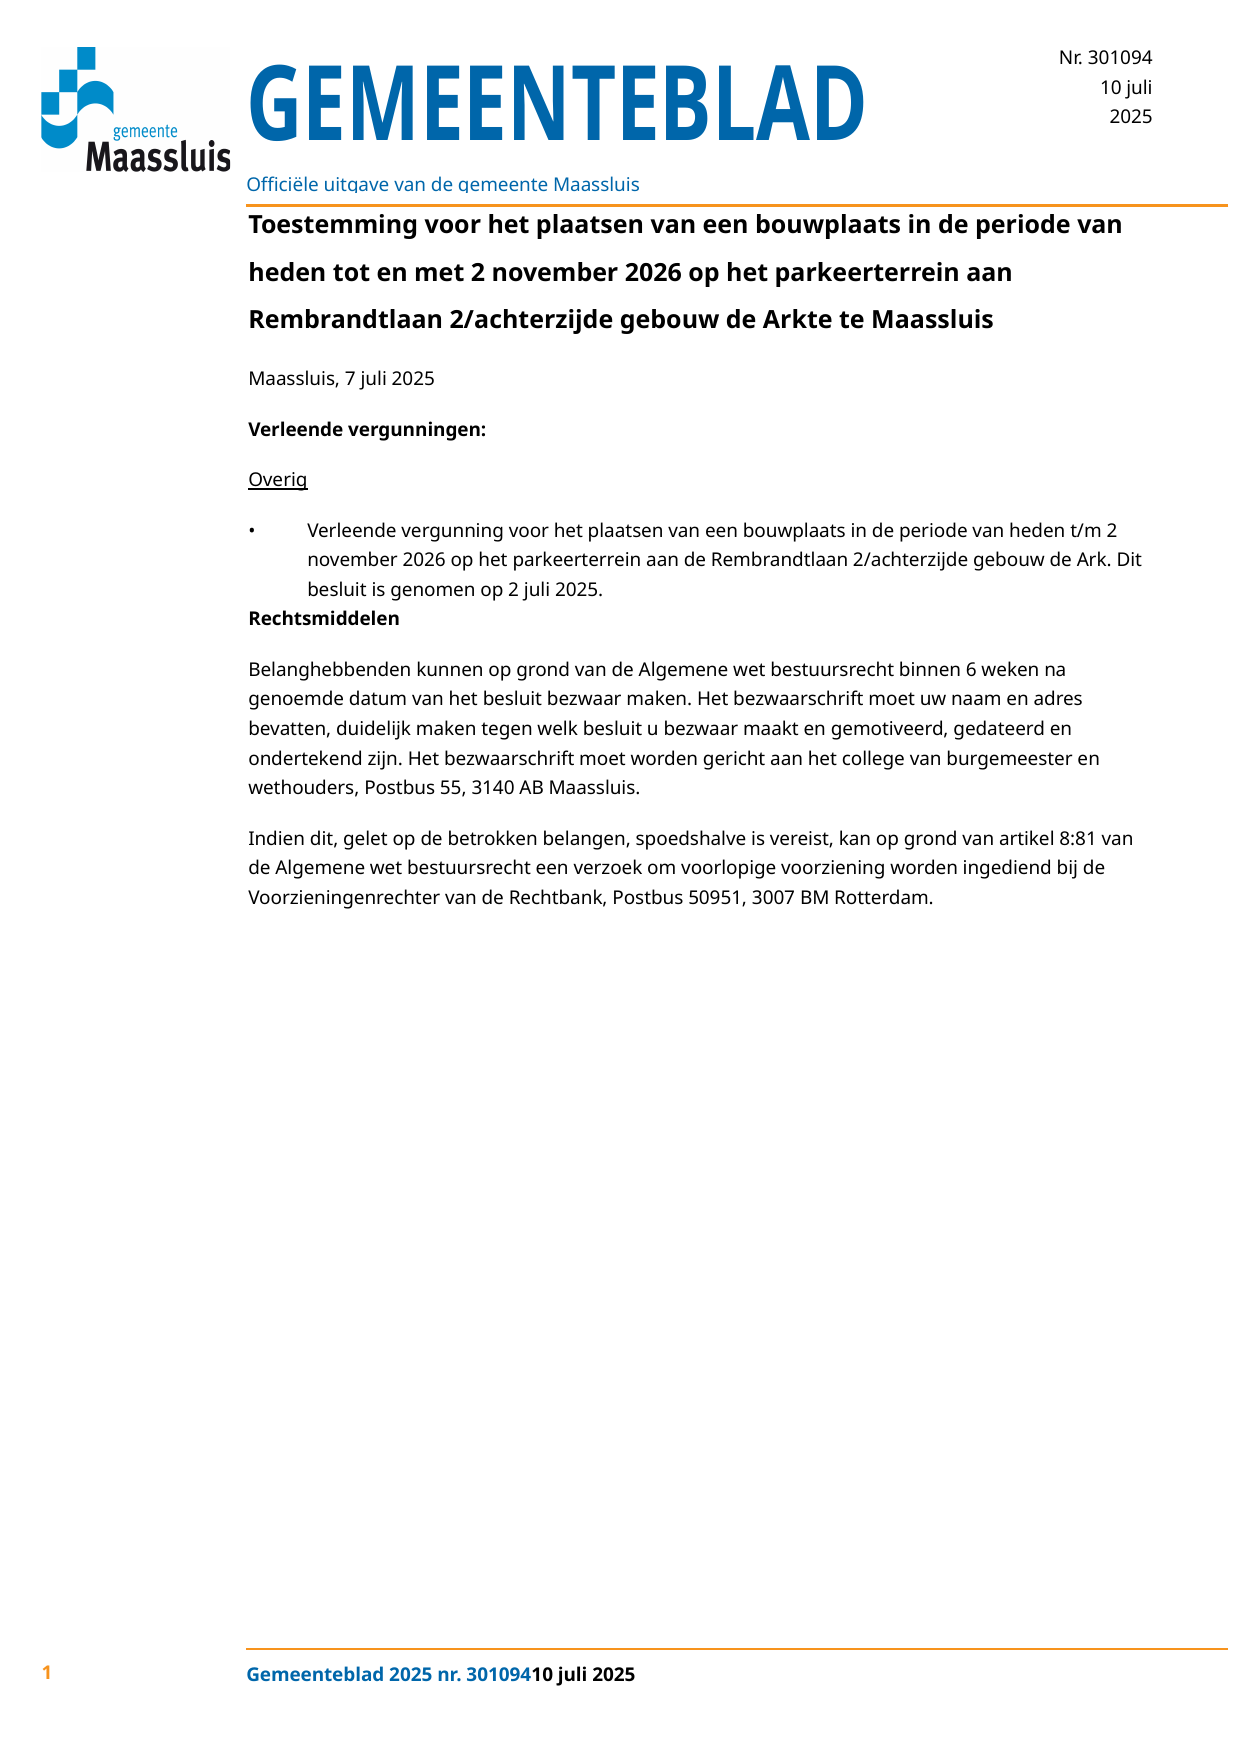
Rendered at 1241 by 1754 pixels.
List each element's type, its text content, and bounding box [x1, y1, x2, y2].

text Belanghebbenden kunnen op grond van de Algemene wet bestuursrecht binnen 6 weken na genoemde datum van het besluit bezwaar maken. Het bezwaarschrift moet uw naam en adres bevatten, duidelijk maken tegen welk besluit u bezwaar maakt en gemotiveerd, gedateerd en ondertekend zijn. Het bezwaarschrift moet worden gericht aan het college van burgemeester en wethouders, Postbus 55, 3140 AB Maassluis. [248, 656, 1152, 800]
text Toestemming voor het plaatsen van een bouwplaats in de periode van heden tot en met 2 november 2026 op het parkeerterrein aan Rembrandtlaan 2/achterzijde gebouw de Arkte te Maassluis [248, 207, 1152, 336]
list Verleende vergunning voor het plaatsen van een bouwplaats in de periode van heden t/m 2 november 2026 op het parkeerterrein aan de Rembrandtlaan 2/achterzijde gebouw de Ark. Dit besluit is genomen op 2 juli 2025. [248, 517, 1152, 602]
text Rechtsmiddelen [248, 606, 1152, 631]
text Indien dit, gelet op de betrokken belangen, spoedshalve is vereist, kan op grond van artikel 8:81 van de Algemene wet bestuursrecht een verzoek om voorlopige voorziening worden ingediend bij de Voorzieningenrechter van de Rechtbank, Postbus 50951, 3007 BM Rotterdam. [248, 825, 1152, 909]
picture [41, 47, 231, 172]
text Maassluis, 7 juli 2025 [248, 366, 1152, 391]
text Verleende vergunningen: [248, 416, 1152, 442]
picture [41, 47, 77, 92]
text Overig [248, 466, 1152, 492]
